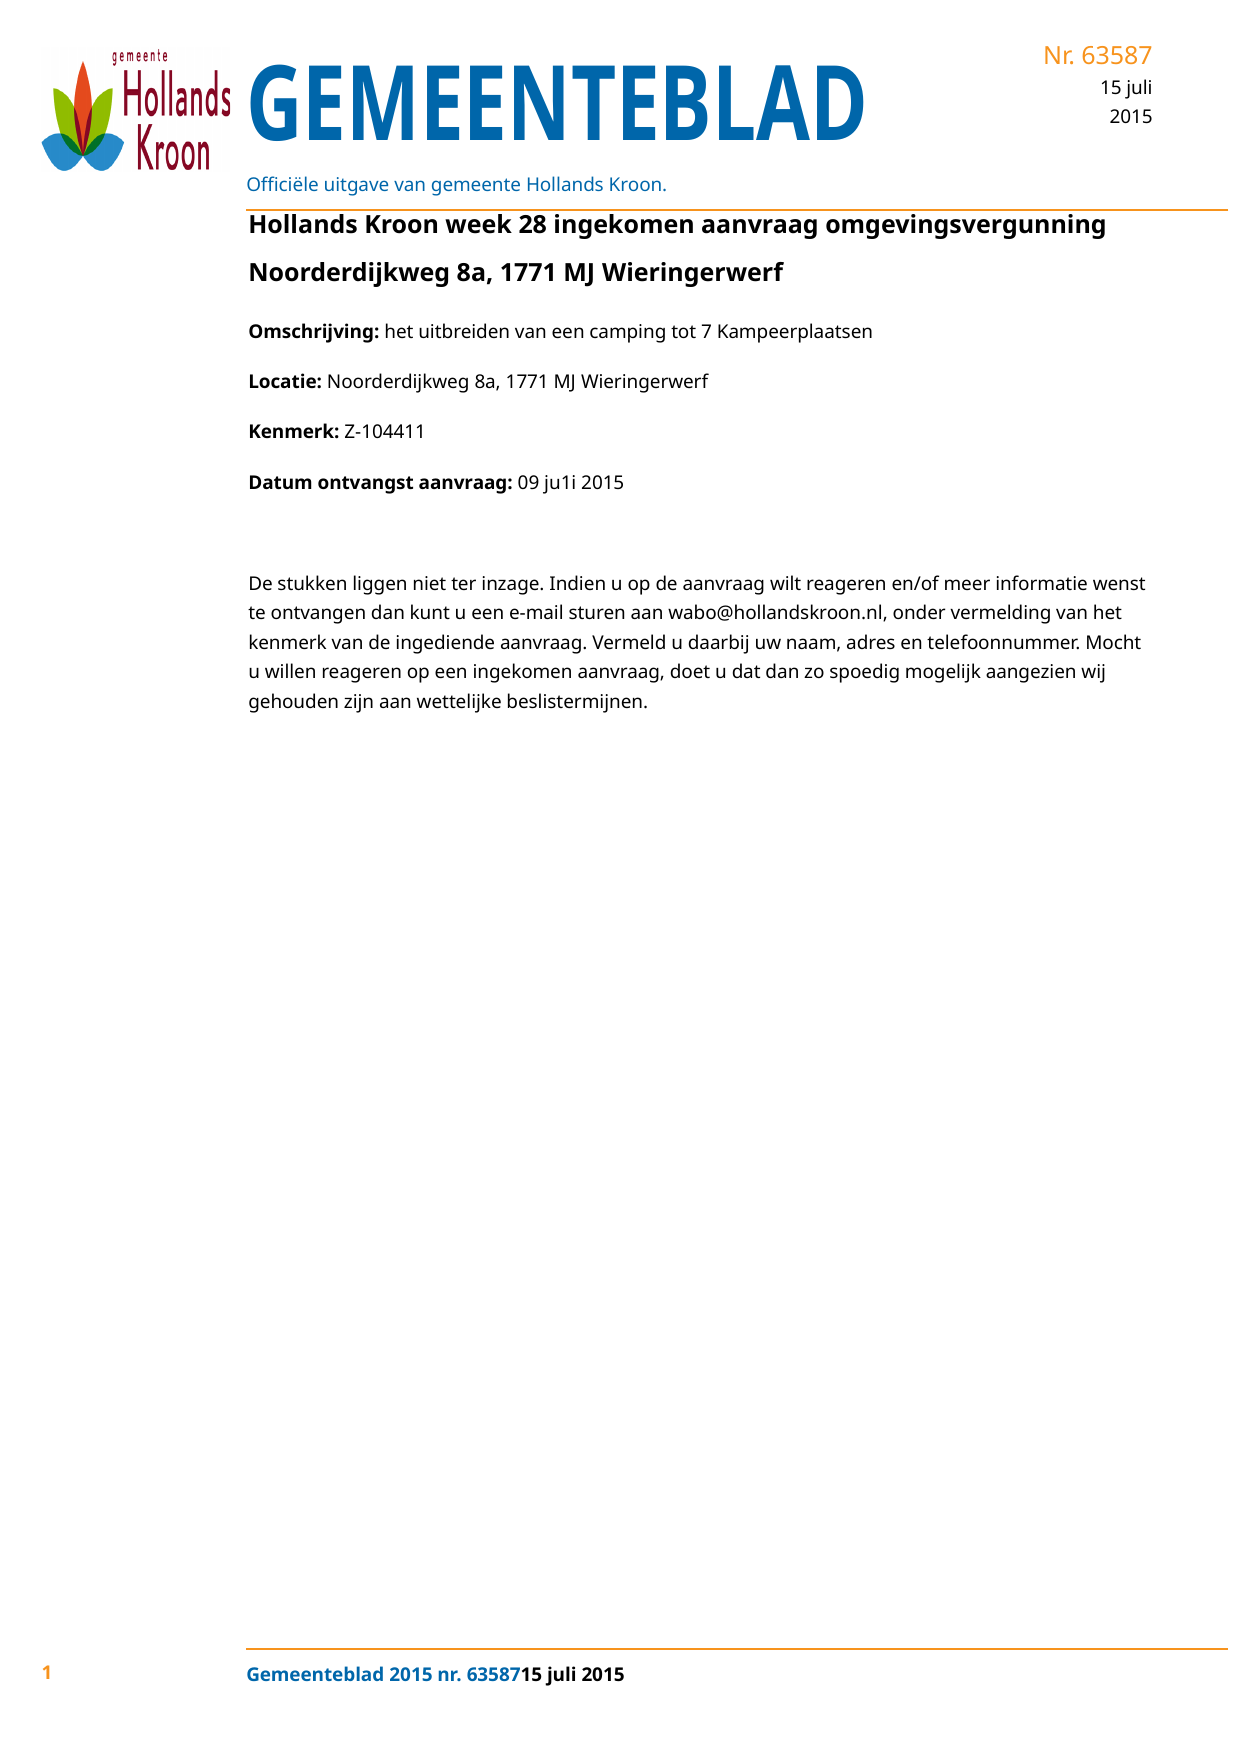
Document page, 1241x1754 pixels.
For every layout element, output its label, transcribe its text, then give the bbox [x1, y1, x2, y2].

text Hollands Kroon week 28 ingekomen aanvraag omgevingsvergunning Noorderdijkweg 8a, 1771 MJ Wieringerwerf [248, 211, 1152, 288]
picture [41, 47, 231, 172]
text Datum ontvangst aanvraag: 09 ju1i 2015 [248, 469, 1152, 495]
text Locatie: Noorderdijkweg 8a, 1771 MJ Wieringerwerf [248, 368, 1152, 394]
text Omschrijving: het uitbreiden van een camping tot 7 Kampeerplaatsen [248, 318, 1152, 344]
text Kenmerk: Z-104411 [248, 419, 1152, 444]
text De stukken liggen niet ter inzage. Indien u op de aanvraag wilt reageren en/of meer informatie wenst te ontvangen dan kunt u een e-mail sturen aan wabo@hollandskroon.nl, onder vermelding van het kenmerk van de ingediende aanvraag. Vermeld u daarbij uw naam, adres en telefoonnummer. Mocht u willen reageren op een ingekomen aanvraag, doet u dat dan zo spoedig mogelijk aangezien wij gehouden zijn aan wettelijke beslistermijnen. [248, 570, 1152, 714]
